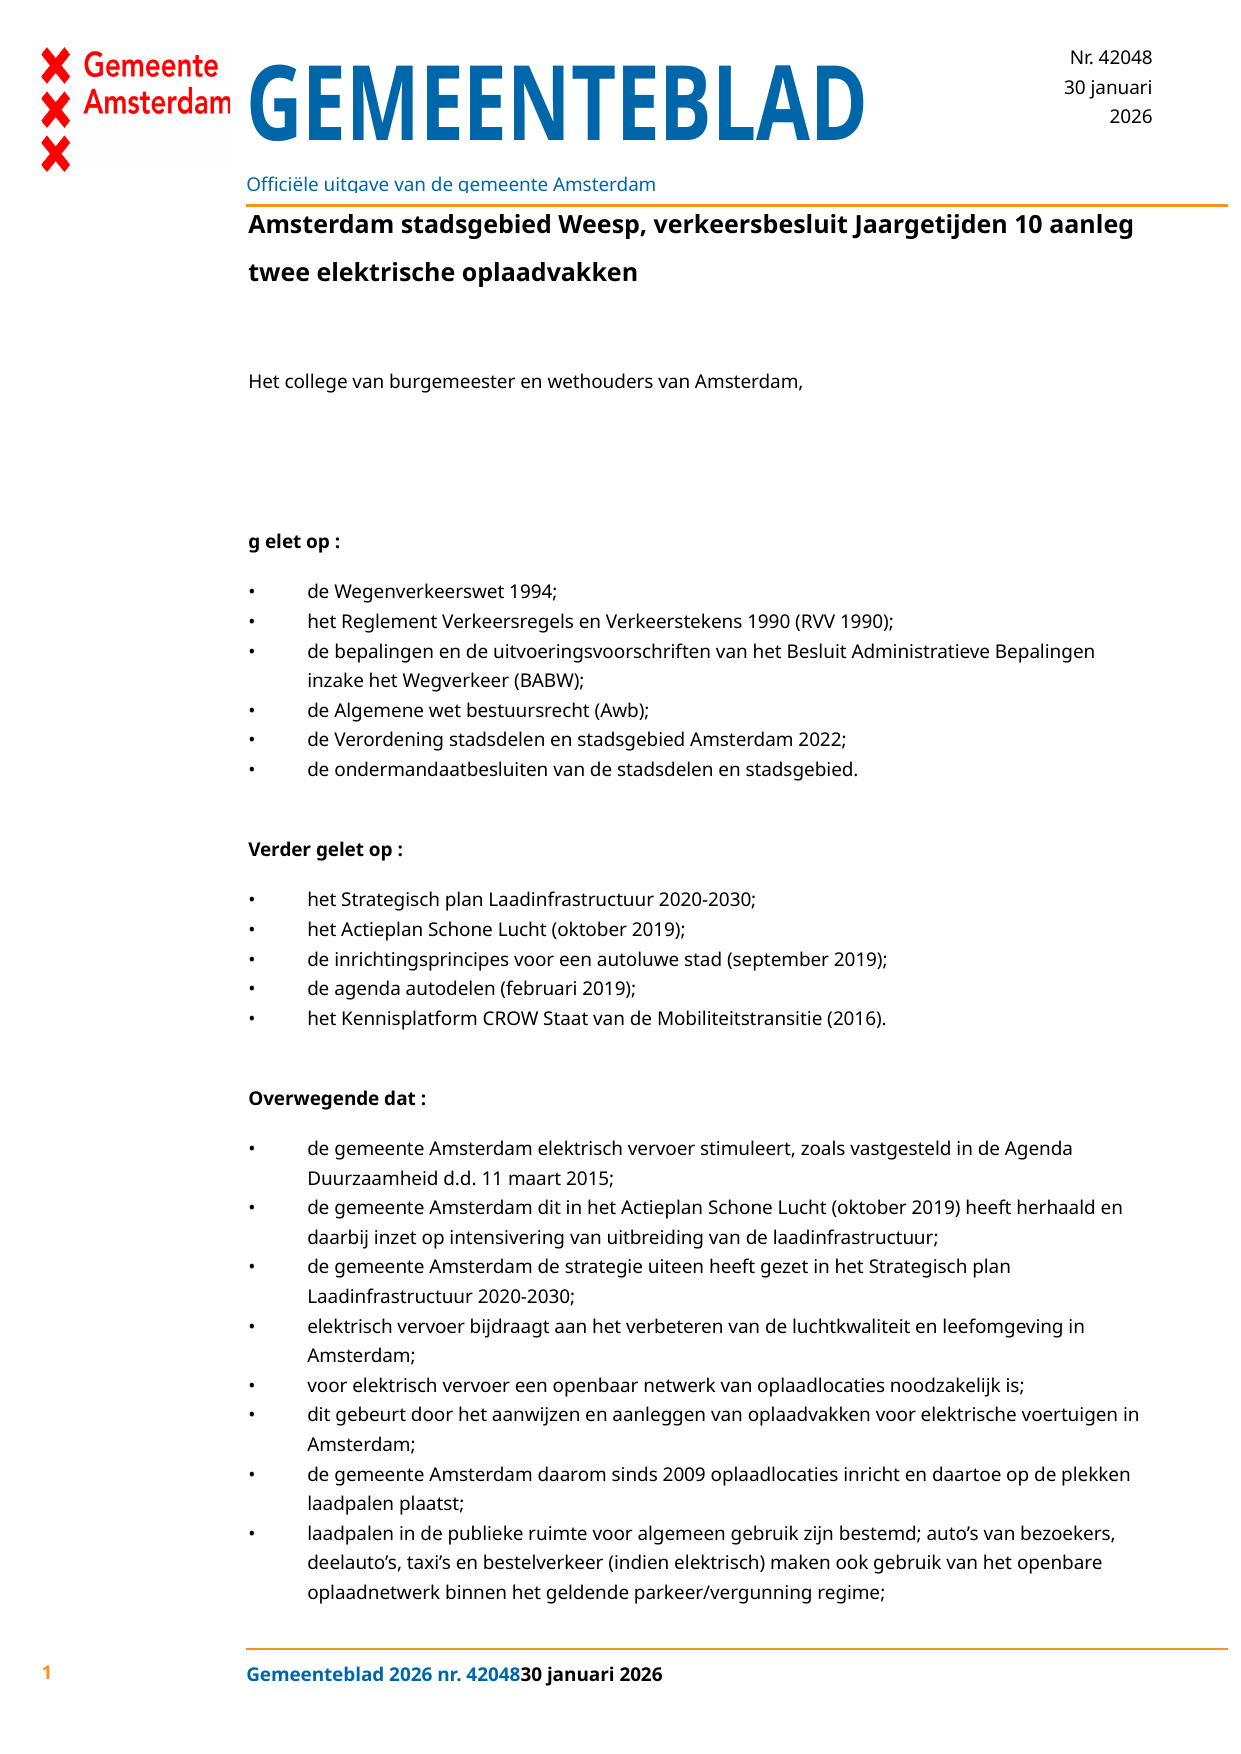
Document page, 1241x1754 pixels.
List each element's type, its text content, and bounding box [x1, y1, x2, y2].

list elektrisch vervoer bijdraagt aan het verbeteren van de luchtkwaliteit en leefomgeving in Amsterdam; [248, 1313, 1152, 1368]
list dit gebeurt door het aanwijzen en aanleggen van oplaadvakken voor elektrische voertuigen in Amsterdam; [248, 1402, 1152, 1457]
list voor elektrisch vervoer een openbaar netwerk van oplaadlocaties noodzakelijk is; [248, 1372, 1152, 1398]
picture [41, 47, 231, 172]
list het Strategisch plan Laadinfrastructuur 2020-2030; [248, 887, 1152, 912]
list de ondermandaatbesluiten van de stadsdelen en stadsgebied. [248, 756, 1152, 782]
text Het college van burgemeester en wethouders van Amsterdam, [248, 368, 1152, 394]
list het Kennisplatform CROW Staat van de Mobiliteitstransitie (2016). [248, 1005, 1152, 1031]
list de gemeente Amsterdam de strategie uiteen heeft gezet in het Strategisch plan Laadinfrastructuur 2020-2030; [248, 1254, 1152, 1309]
list het Actieplan Schone Lucht (oktober 2019); [248, 916, 1152, 942]
list de Wegenverkeerswet 1994; [248, 579, 1152, 604]
text g elet op : [248, 528, 1152, 554]
list de inrichtingsprincipes voor een autoluwe stad (september 2019); [248, 946, 1152, 971]
text Verder gelet op : [248, 836, 1152, 862]
list de Verordening stadsdelen en stadsgebied Amsterdam 2022; [248, 727, 1152, 752]
text Overwegende dat : [248, 1085, 1152, 1111]
list de gemeente Amsterdam elektrisch vervoer stimuleert, zoals vastgesteld in de Agenda Duurzaamheid d.d. 11 maart 2015; [248, 1135, 1152, 1191]
list laadpalen in de publieke ruimte voor algemeen gebruik zijn bestemd; auto’s van bezoekers, deelauto’s, taxi’s en bestelverkeer (indien elektrisch) maken ook gebruik van het openbare oplaadnetwerk binnen het geldende parkeer/vergunning regime; [248, 1520, 1152, 1605]
list de Algemene wet bestuursrecht (Awb); [248, 697, 1152, 723]
text Amsterdam stadsgebied Weesp, verkeersbesluit Jaargetijden 10 aanleg twee elektrische oplaadvakken [248, 207, 1152, 288]
list de agenda autodelen (februari 2019); [248, 975, 1152, 1001]
list het Reglement Verkeersregels en Verkeerstekens 1990 (RVV 1990); [248, 608, 1152, 634]
list de gemeente Amsterdam daarom sinds 2009 oplaadlocaties inricht en daartoe op de plekken laadpalen plaatst; [248, 1461, 1152, 1516]
list de bepalingen en de uitvoeringsvoorschriften van het Besluit Administratieve Bepalingen inzake het Wegverkeer (BABW); [248, 638, 1152, 693]
list de gemeente Amsterdam dit in het Actieplan Schone Lucht (oktober 2019) heeft herhaald en daarbij inzet op intensivering van uitbreiding van de laadinfrastructuur; [248, 1194, 1152, 1250]
